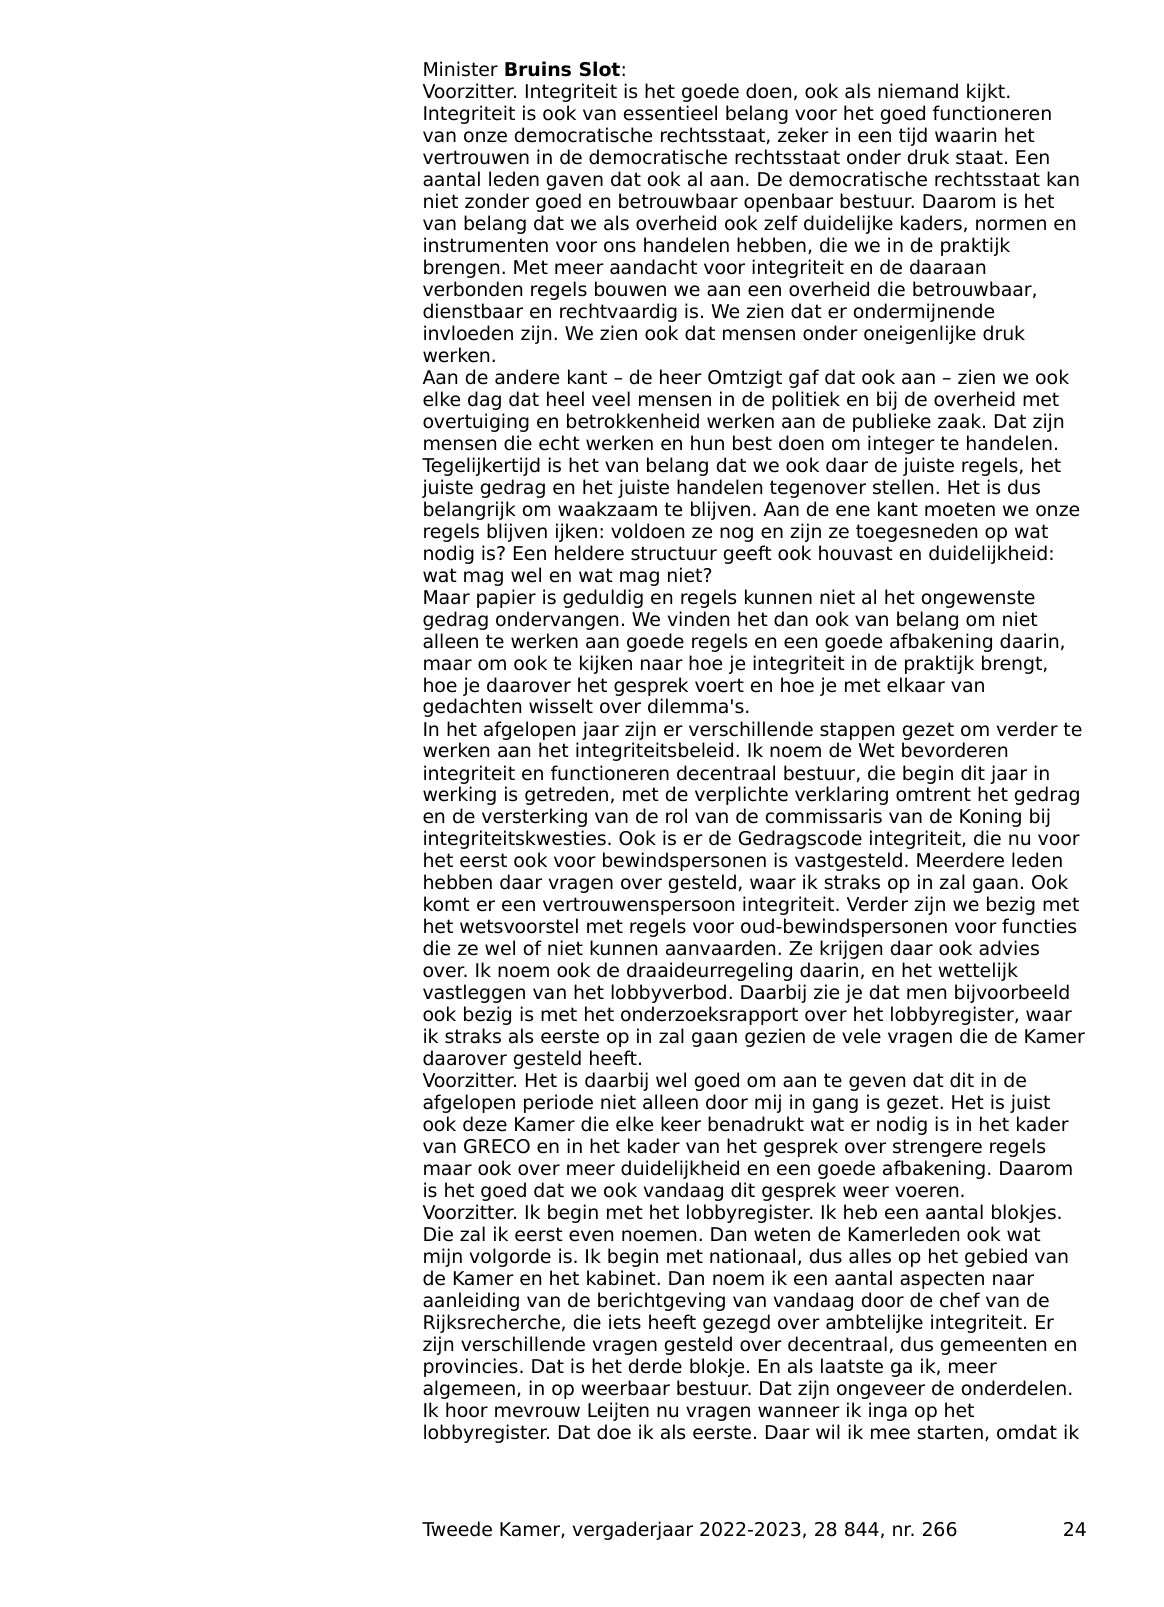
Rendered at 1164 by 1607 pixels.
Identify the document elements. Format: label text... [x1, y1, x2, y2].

text Voorzitter. Het is daarbij wel goed om aan te geven dat dit in de afgelopen periode niet alleen door mij in gang is gezet. Het is juist ook deze Kamer die elke keer benadrukt wat er nodig is in het kader van GRECO en in het kader van het gesprek over strengere regels maar ook over meer duidelijkheid en een goede afbakening. Daarom is het goed dat we ook vandaag dit gesprek weer voeren. [422, 1070, 1087, 1202]
text Minister Bruins Slot: [422, 59, 1087, 81]
text Maar papier is geduldig en regels kunnen niet al het ongewenste gedrag ondervangen. We vinden het dan ook van belang om niet alleen te werken aan goede regels en een goede afbakening daarin, maar om ook te kijken naar hoe je integriteit in de praktijk brengt, hoe je daarover het gesprek voert en hoe je met elkaar van gedachten wisselt over dilemma's. [422, 587, 1087, 718]
text In het afgelopen jaar zijn er verschillende stappen gezet om verder te werken aan het integriteitsbeleid. Ik noem de Wet bevorderen integriteit en functioneren decentraal bestuur, die begin dit jaar in werking is getreden, met de verplichte verklaring omtrent het gedrag en de versterking van de rol van de commissaris van de Koning bij integriteitskwesties. Ook is er de Gedragscode integriteit, die nu voor het eerst ook voor bewindspersonen is vastgesteld. Meerdere leden hebben daar vragen over gesteld, waar ik straks op in zal gaan. Ook komt er een vertrouwenspersoon integriteit. Verder zijn we bezig met het wetsvoorstel met regels voor oud-bewindspersonen voor functies die ze wel of niet kunnen aanvaarden. Ze krijgen daar ook advies over. Ik noem ook de draaideurregeling daarin, en het wettelijk vastleggen van het lobbyverbod. Daarbij zie je dat men bijvoorbeeld ook bezig is met het onderzoeksrapport over het lobbyregister, waar ik straks als eerste op in zal gaan gezien de vele vragen die de Kamer daarover gesteld heeft. [422, 718, 1087, 1070]
text Aan de andere kant – de heer Omtzigt gaf dat ook aan – zien we ook elke dag dat heel veel mensen in de politiek en bij de overheid met overtuiging en betrokkenheid werken aan de publieke zaak. Dat zijn mensen die echt werken en hun best doen om integer te handelen. Tegelijkertijd is het van belang dat we ook daar de juiste regels, het juiste gedrag en het juiste handelen tegenover stellen. Het is dus belangrijk om waakzaam te blijven. Aan de ene kant moeten we onze regels blijven ijken: voldoen ze nog en zijn ze toegesneden op wat nodig is? Een heldere structuur geeft ook houvast en duidelijkheid: wat mag wel en wat mag niet? [422, 367, 1087, 587]
text Voorzitter. Integriteit is het goede doen, ook als niemand kijkt. Integriteit is ook van essentieel belang voor het goed functioneren van onze democratische rechtsstaat, zeker in een tijd waarin het vertrouwen in de democratische rechtsstaat onder druk staat. Een aantal leden gaven dat ook al aan. De democratische rechtsstaat kan niet zonder goed en betrouwbaar openbaar bestuur. Daarom is het van belang dat we als overheid ook zelf duidelijke kaders, normen en instrumenten voor ons handelen hebben, die we in de praktijk brengen. Met meer aandacht voor integriteit en de daaraan verbonden regels bouwen we aan een overheid die betrouwbaar, dienstbaar en rechtvaardig is. We zien dat er ondermijnende invloeden zijn. We zien ook dat mensen onder oneigenlijke druk werken. [422, 81, 1087, 367]
text Voorzitter. Ik begin met het lobbyregister. Ik heb een aantal blokjes. Die zal ik eerst even noemen. Dan weten de Kamerleden ook wat mijn volgorde is. Ik begin met nationaal, dus alles op het gebied van de Kamer en het kabinet. Dan noem ik een aantal aspecten naar aanleiding van de berichtgeving van vandaag door de chef van de Rijksrecherche, die iets heeft gezegd over ambtelijke integriteit. Er zijn verschillende vragen gesteld over decentraal, dus gemeenten en provincies. Dat is het derde blokje. En als laatste ga ik, meer algemeen, in op weerbaar bestuur. Dat zijn ongeveer de onderdelen. Ik hoor mevrouw Leijten nu vragen wanneer ik inga op het lobbyregister. Dat doe ik als eerste. Daar wil ik mee starten, omdat ik [422, 1202, 1087, 1444]
